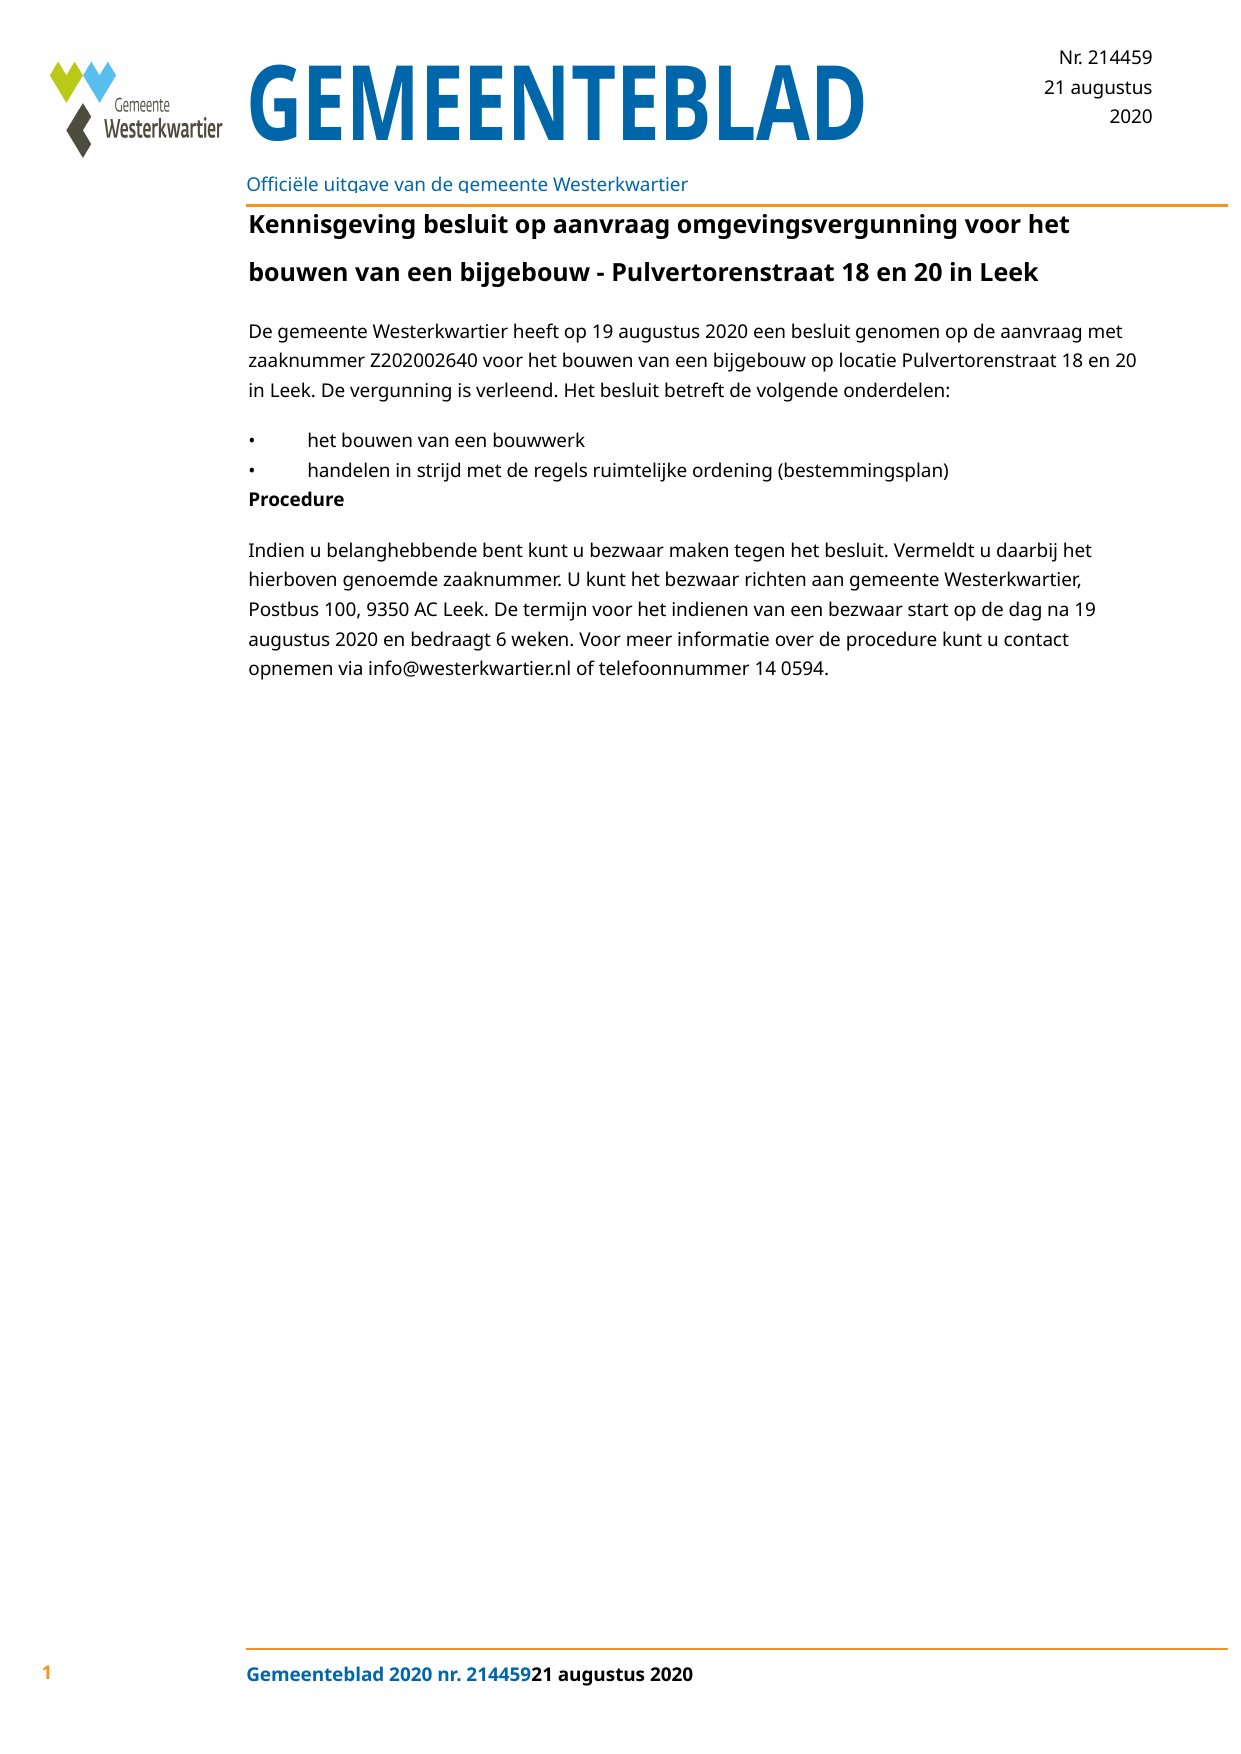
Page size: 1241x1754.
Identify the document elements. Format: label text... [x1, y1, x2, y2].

picture [41, 47, 231, 172]
list het bouwen van een bouwwerk [248, 427, 1152, 453]
text Procedure [248, 487, 1152, 512]
list handelen in strijd met de regels ruimtelijke ordening (bestemmingsplan) [248, 457, 1152, 483]
text De gemeente Westerkwartier heeft op 19 augustus 2020 een besluit genomen op de aanvraag met zaaknummer Z202002640 voor het bouwen van een bijgebouw op locatie Pulvertorenstraat 18 en 20 in Leek. De vergunning is verleend. Het besluit betreft de volgende onderdelen: [248, 318, 1152, 403]
text Indien u belanghebbende bent kunt u bezwaar maken tegen het besluit. Vermeldt u daarbij het hierboven genoemde zaaknummer. U kunt het bezwaar richten aan gemeente Westerkwartier, Postbus 100, 9350 AC Leek. De termijn voor het indienen van een bezwaar start op de dag na 19 augustus 2020 en bedraagt 6 weken. Voor meer informatie over de procedure kunt u contact opnemen via info@westerkwartier.nl of telefoonnummer 14 0594. [248, 537, 1152, 681]
text Kennisgeving besluit op aanvraag omgevingsvergunning voor het bouwen van een bijgebouw - Pulvertorenstraat 18 en 20 in Leek [248, 207, 1152, 288]
